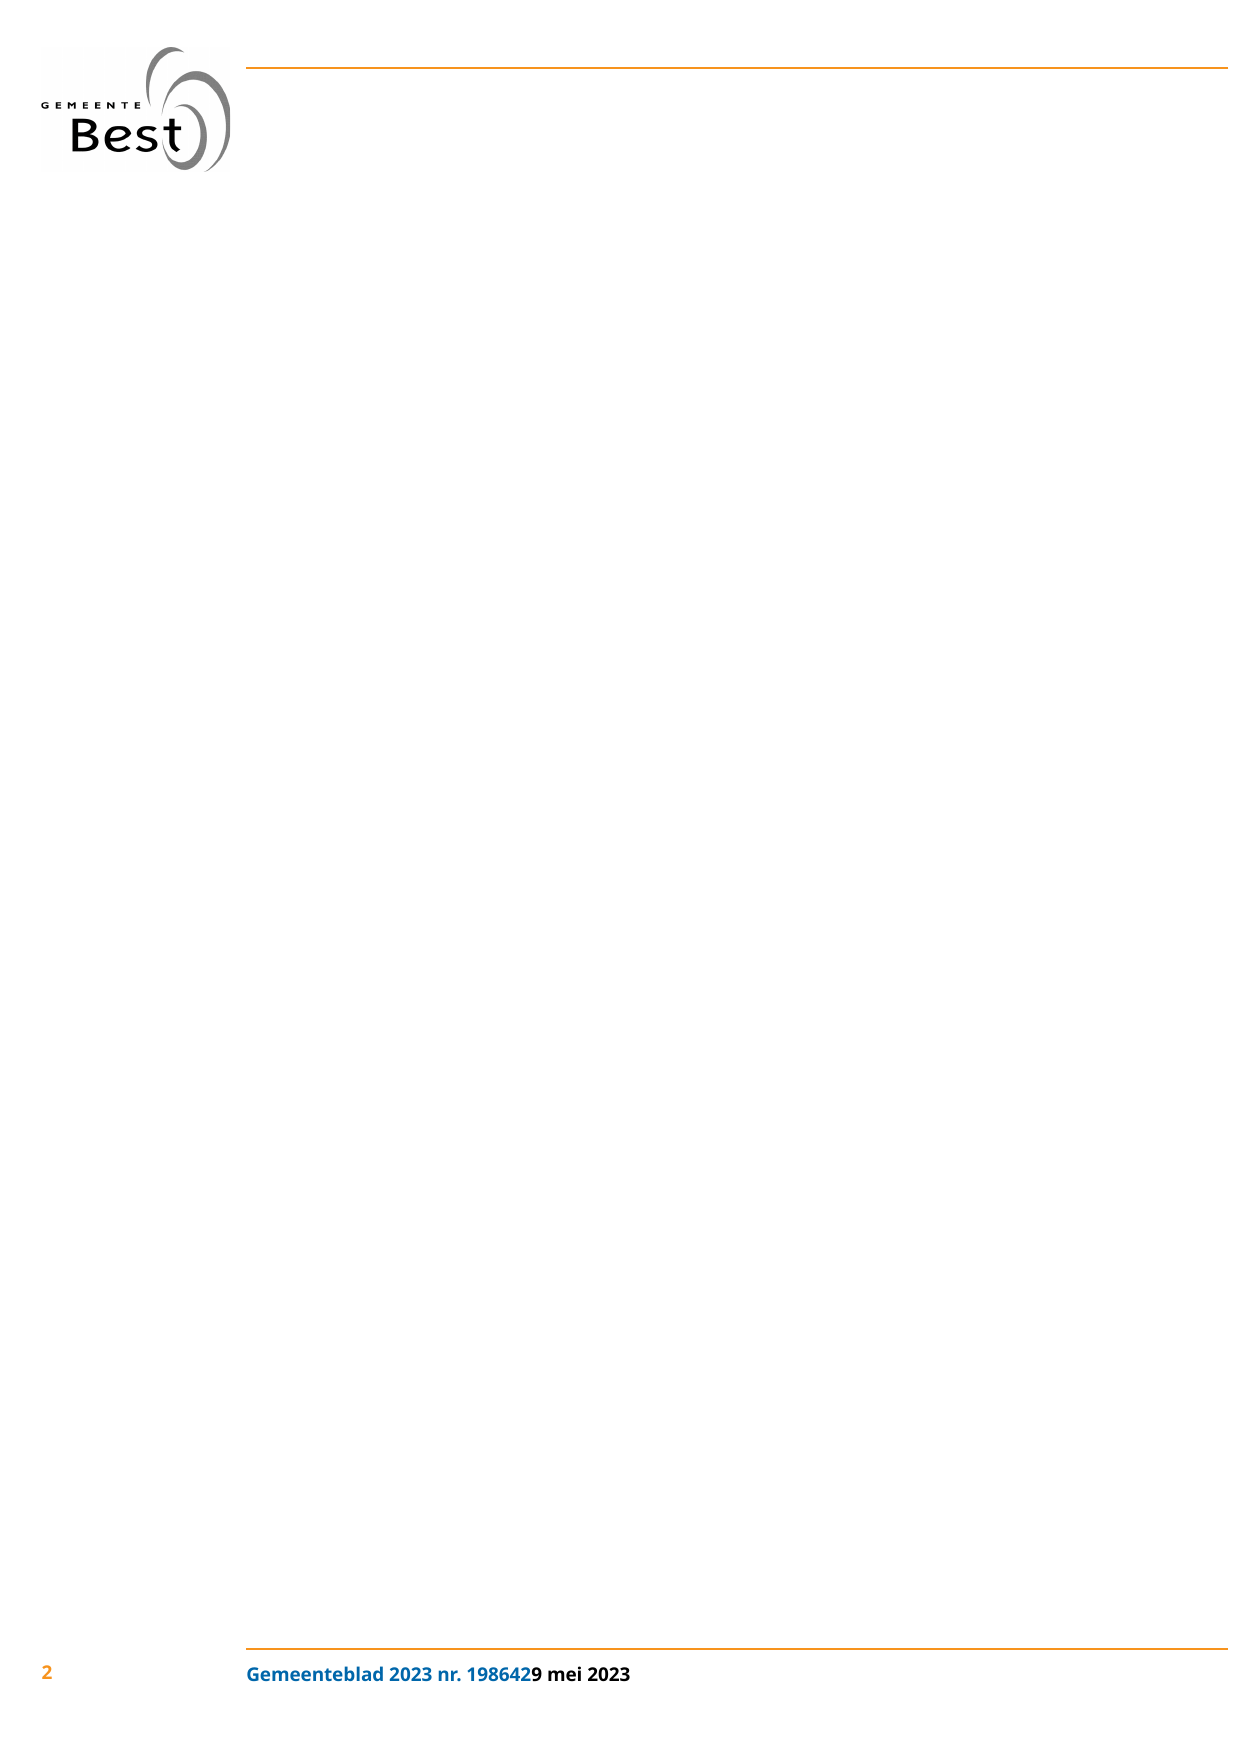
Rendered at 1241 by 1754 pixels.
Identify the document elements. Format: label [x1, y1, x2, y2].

picture [41, 47, 231, 172]
